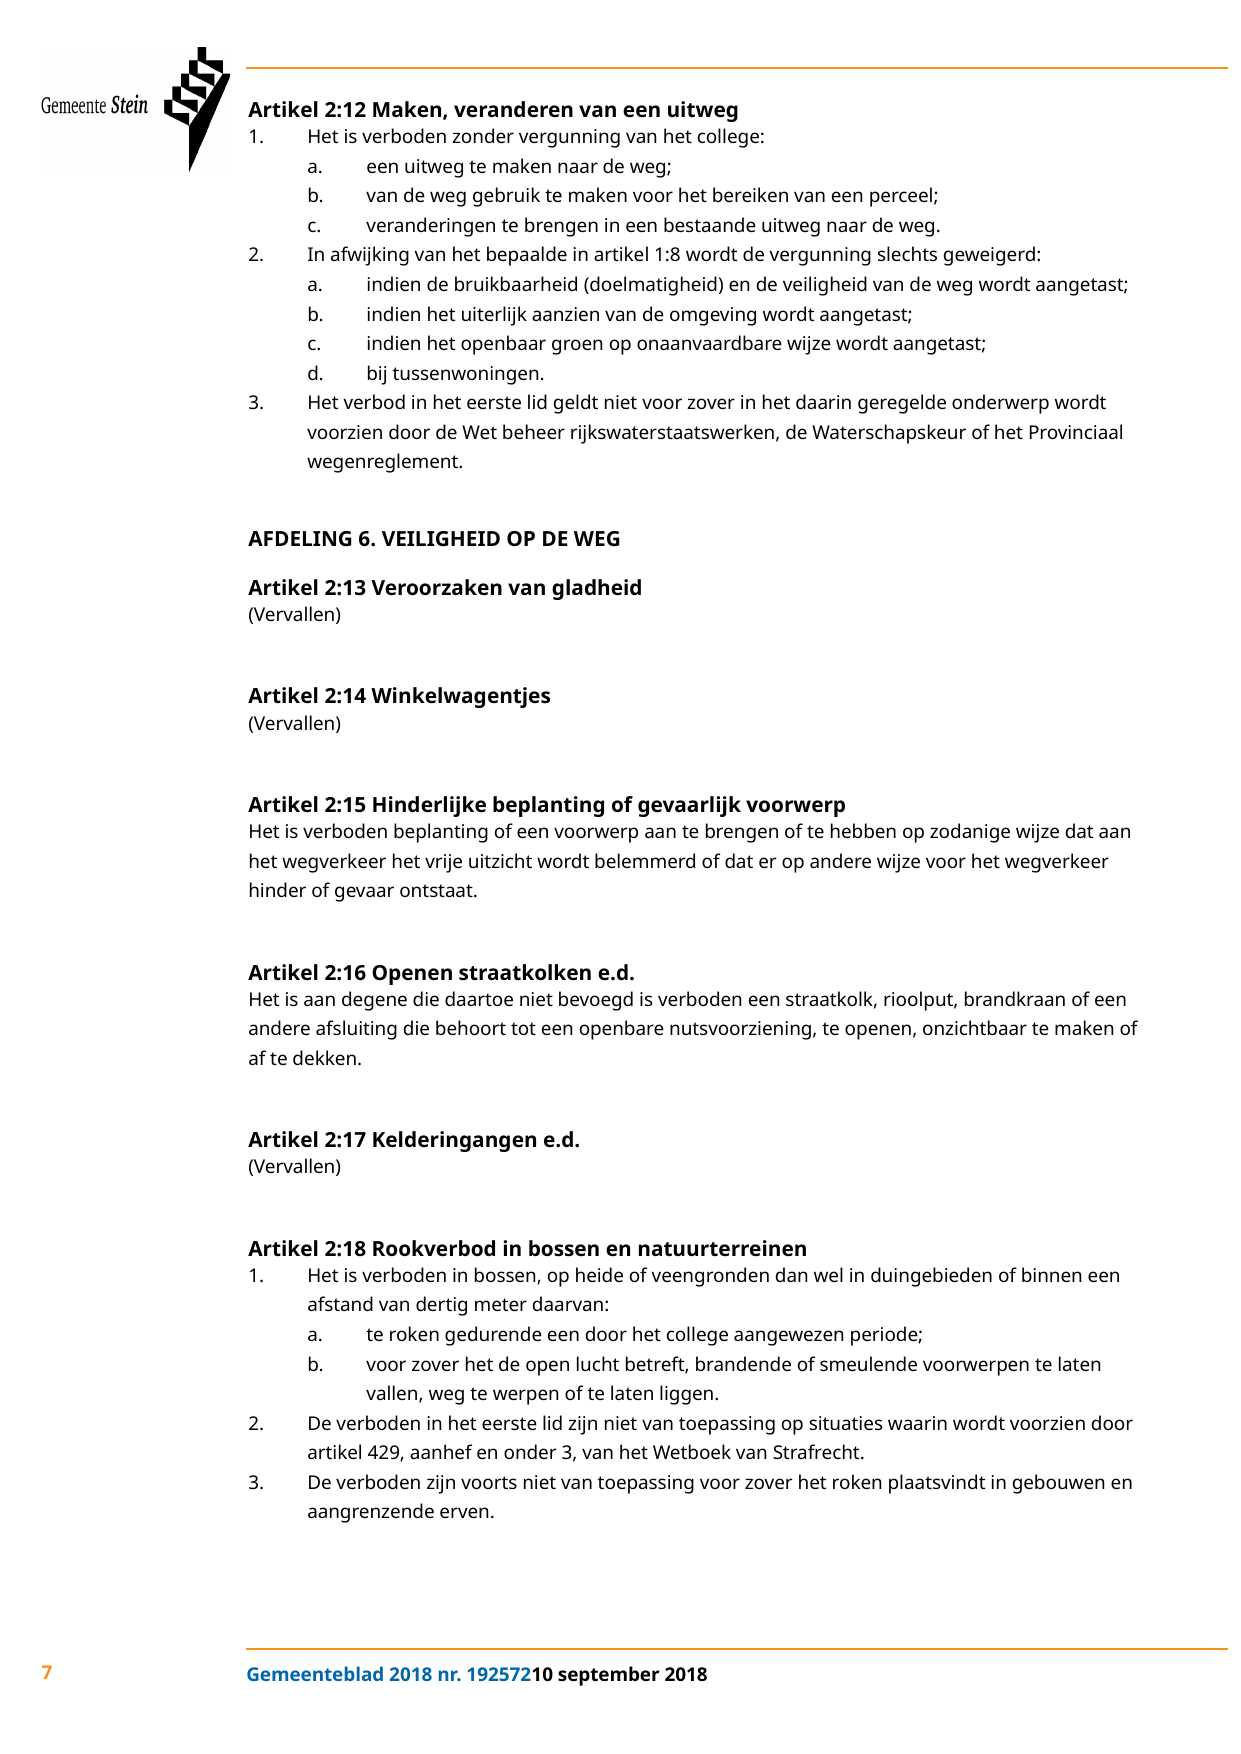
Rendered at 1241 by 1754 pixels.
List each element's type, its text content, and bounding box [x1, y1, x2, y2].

list Het is verboden in bossen, op heide of veengronden dan wel in duingebieden of binnen een afstand van dertig meter daarvan: [248, 1262, 1152, 1317]
list In afwijking van het bepaalde in artikel 1:8 wordt de vergunning slechts geweigerd: [248, 242, 1152, 267]
text Artikel 2:14 Winkelwagentjes [248, 682, 1152, 710]
text AFDELING 6. VEILIGHEID OP DE WEG [248, 524, 1152, 552]
text Artikel 2:12 Maken, veranderen van een uitweg [248, 95, 1152, 123]
list Het verbod in het eerste lid geldt niet voor zover in het daarin geregelde onderwerp wordt voorzien door de Wet beheer rijkswaterstaatswerken, de Waterschapskeur of het Provinciaal wegenreglement. [248, 389, 1152, 474]
text Artikel 2:15 Hinderlijke beplanting of gevaarlijk voorwerp [248, 790, 1152, 818]
list veranderingen te brengen in een bestaande uitweg naar de weg. [307, 212, 1152, 238]
list indien het openbaar groen op onaanvaardbare wijze wordt aangetast; [307, 330, 1152, 356]
text Het is aan degene die daartoe niet bevoegd is verboden een straatkolk, rioolput, brandkraan of een andere afsluiting die behoort tot een openbare nutsvoorziening, te openen, onzichtbaar te maken of af te dekken. [248, 986, 1152, 1071]
list indien de bruikbaarheid (doelmatigheid) en de veiligheid van de weg wordt aangetast; [307, 271, 1152, 297]
list Het is verboden zonder vergunning van het college: [248, 123, 1152, 149]
list De verboden in het eerste lid zijn niet van toepassing op situaties waarin wordt voorzien door artikel 429, aanhef en onder 3, van het Wetboek van Strafrecht. [248, 1410, 1152, 1465]
list te roken gedurende een door het college aangewezen periode; [307, 1321, 1152, 1347]
list De verboden zijn voorts niet van toepassing voor zover het roken plaatsvindt in gebouwen en aangrenzende erven. [248, 1469, 1152, 1524]
text Artikel 2:16 Openen straatkolken e.d. [248, 958, 1152, 986]
picture [41, 47, 231, 172]
text (Vervallen) [248, 710, 1152, 736]
list een uitweg te maken naar de weg; [307, 153, 1152, 178]
list indien het uiterlijk aanzien van de omgeving wordt aangetast; [307, 301, 1152, 326]
text (Vervallen) [248, 1154, 1152, 1179]
text (Vervallen) [248, 602, 1152, 627]
text Artikel 2:18 Rookverbod in bossen en natuurterreinen [248, 1234, 1152, 1262]
list bij tussenwoningen. [307, 360, 1152, 386]
list voor zover het de open lucht betreft, brandende of smeulende voorwerpen te laten vallen, weg te werpen of te laten liggen. [307, 1351, 1152, 1406]
text Artikel 2:13 Veroorzaken van gladheid [248, 573, 1152, 602]
text Het is verboden beplanting of een voorwerp aan te brengen of te hebben op zodanige wijze dat aan het wegverkeer het vrije uitzicht wordt belemmerd of dat er op andere wijze voor het wegverkeer hinder of gevaar ontstaat. [248, 818, 1152, 903]
list van de weg gebruik te maken voor het bereiken van een perceel; [307, 182, 1152, 208]
text Artikel 2:17 Kelderingangen e.d. [248, 1125, 1152, 1154]
